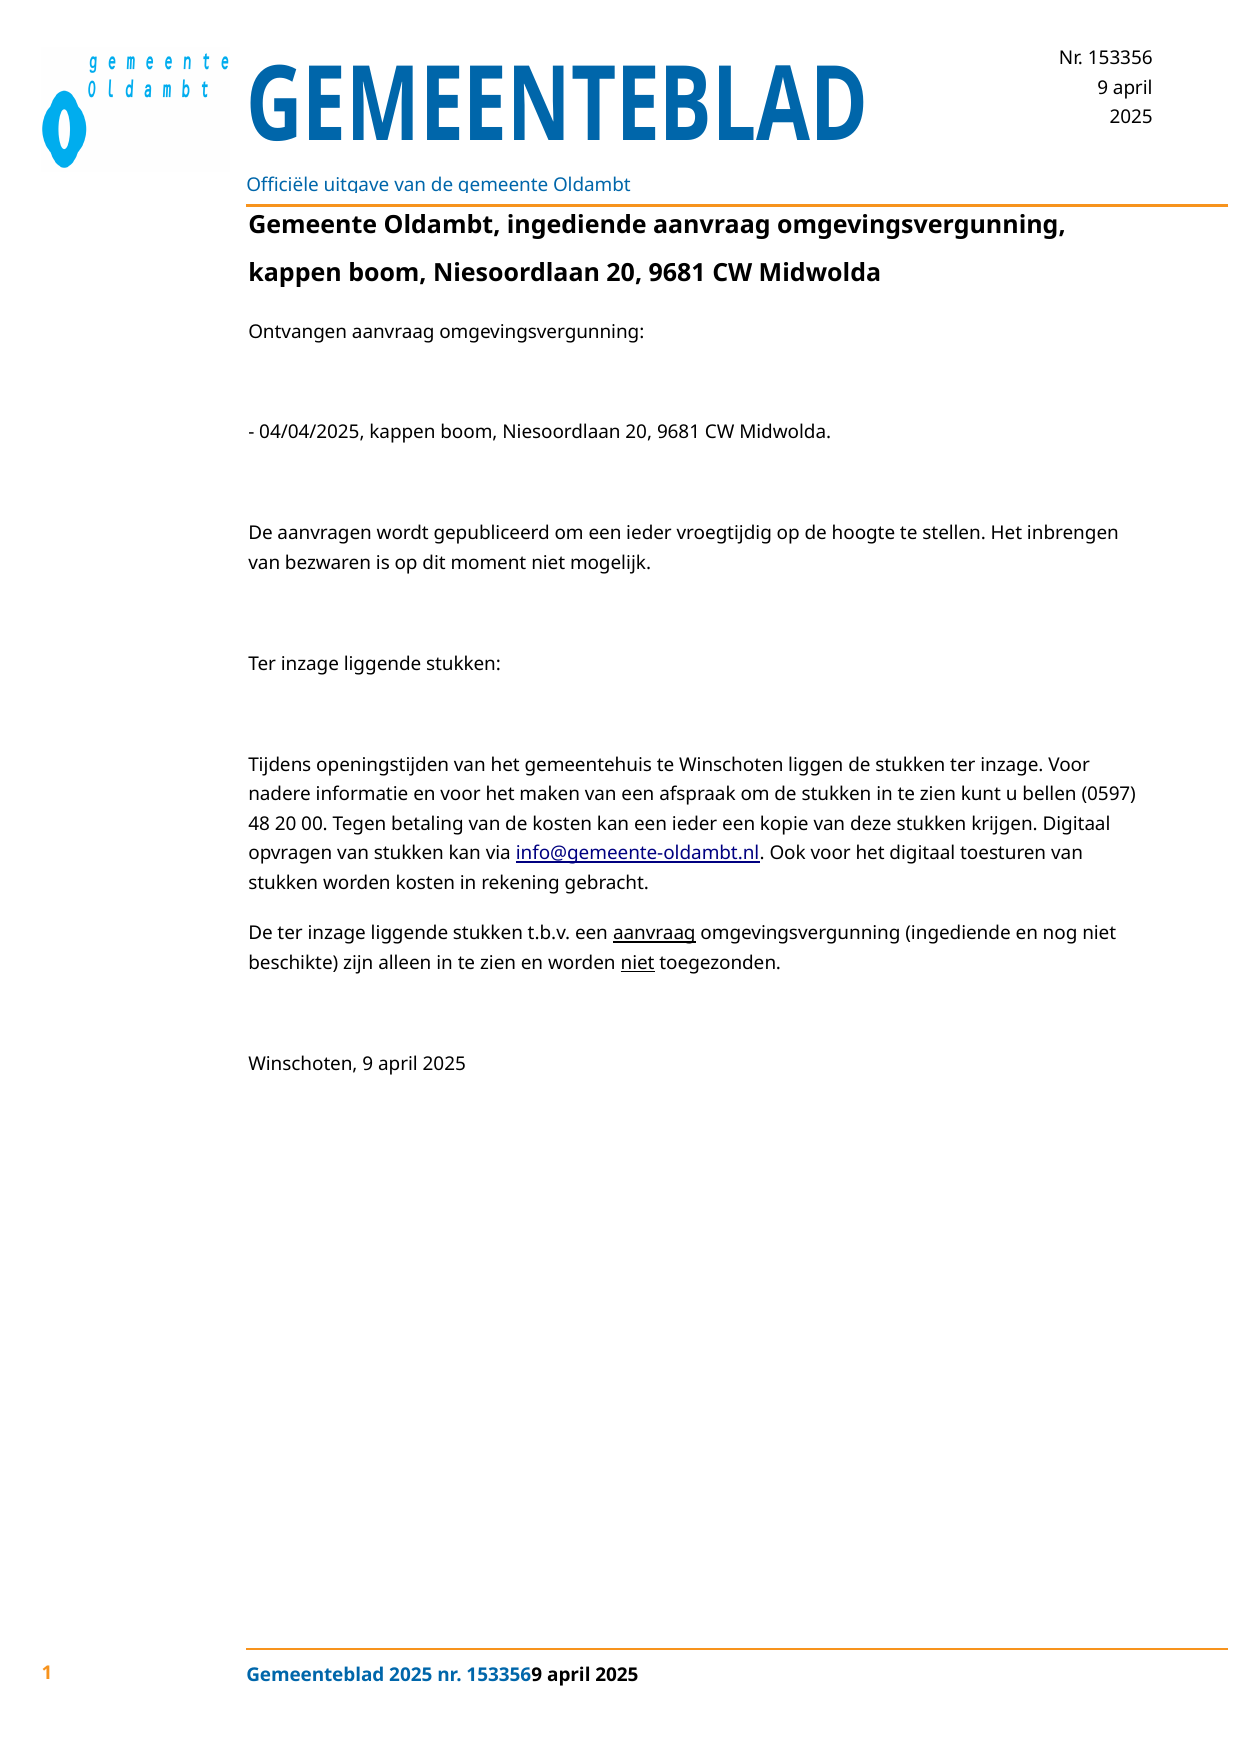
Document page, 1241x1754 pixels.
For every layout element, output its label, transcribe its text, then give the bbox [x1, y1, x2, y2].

text Winschoten, 9 april 2025 [248, 1050, 1152, 1076]
text De aanvragen wordt gepubliceerd om een ieder vroegtijdig op de hoogte te stellen. Het inbrengen van bezwaren is op dit moment niet mogelijk. [248, 519, 1152, 575]
text Tijdens openingstijden van het gemeentehuis te Winschoten liggen de stukken ter inzage. Voor nadere informatie en voor het maken van een afspraak om de stukken in te zien kunt u bellen (0597) 48 20 00. Tegen betaling van de kosten kan een ieder een kopie van deze stukken krijgen. Digitaal opvragen van stukken kan via info@gemeente-oldambt.nl. Ook voor het digitaal toesturen van stukken worden kosten in rekening gebracht. [248, 751, 1152, 895]
text Ontvangen aanvraag omgevingsvergunning: [248, 318, 1152, 344]
text Gemeente Oldambt, ingediende aanvraag omgevingsvergunning, kappen boom, Niesoordlaan 20, 9681 CW Midwolda [248, 207, 1152, 288]
text Ter inzage liggende stukken: [248, 650, 1152, 676]
picture [41, 47, 231, 172]
text De ter inzage liggende stukken t.b.v. een aanvraag omgevingsvergunning (ingediende en nog niet beschikte) zijn alleen in te zien en worden niet toegezonden. [248, 919, 1152, 975]
text - 04/04/2025, kappen boom, Niesoordlaan 20, 9681 CW Midwolda. [248, 419, 1152, 444]
